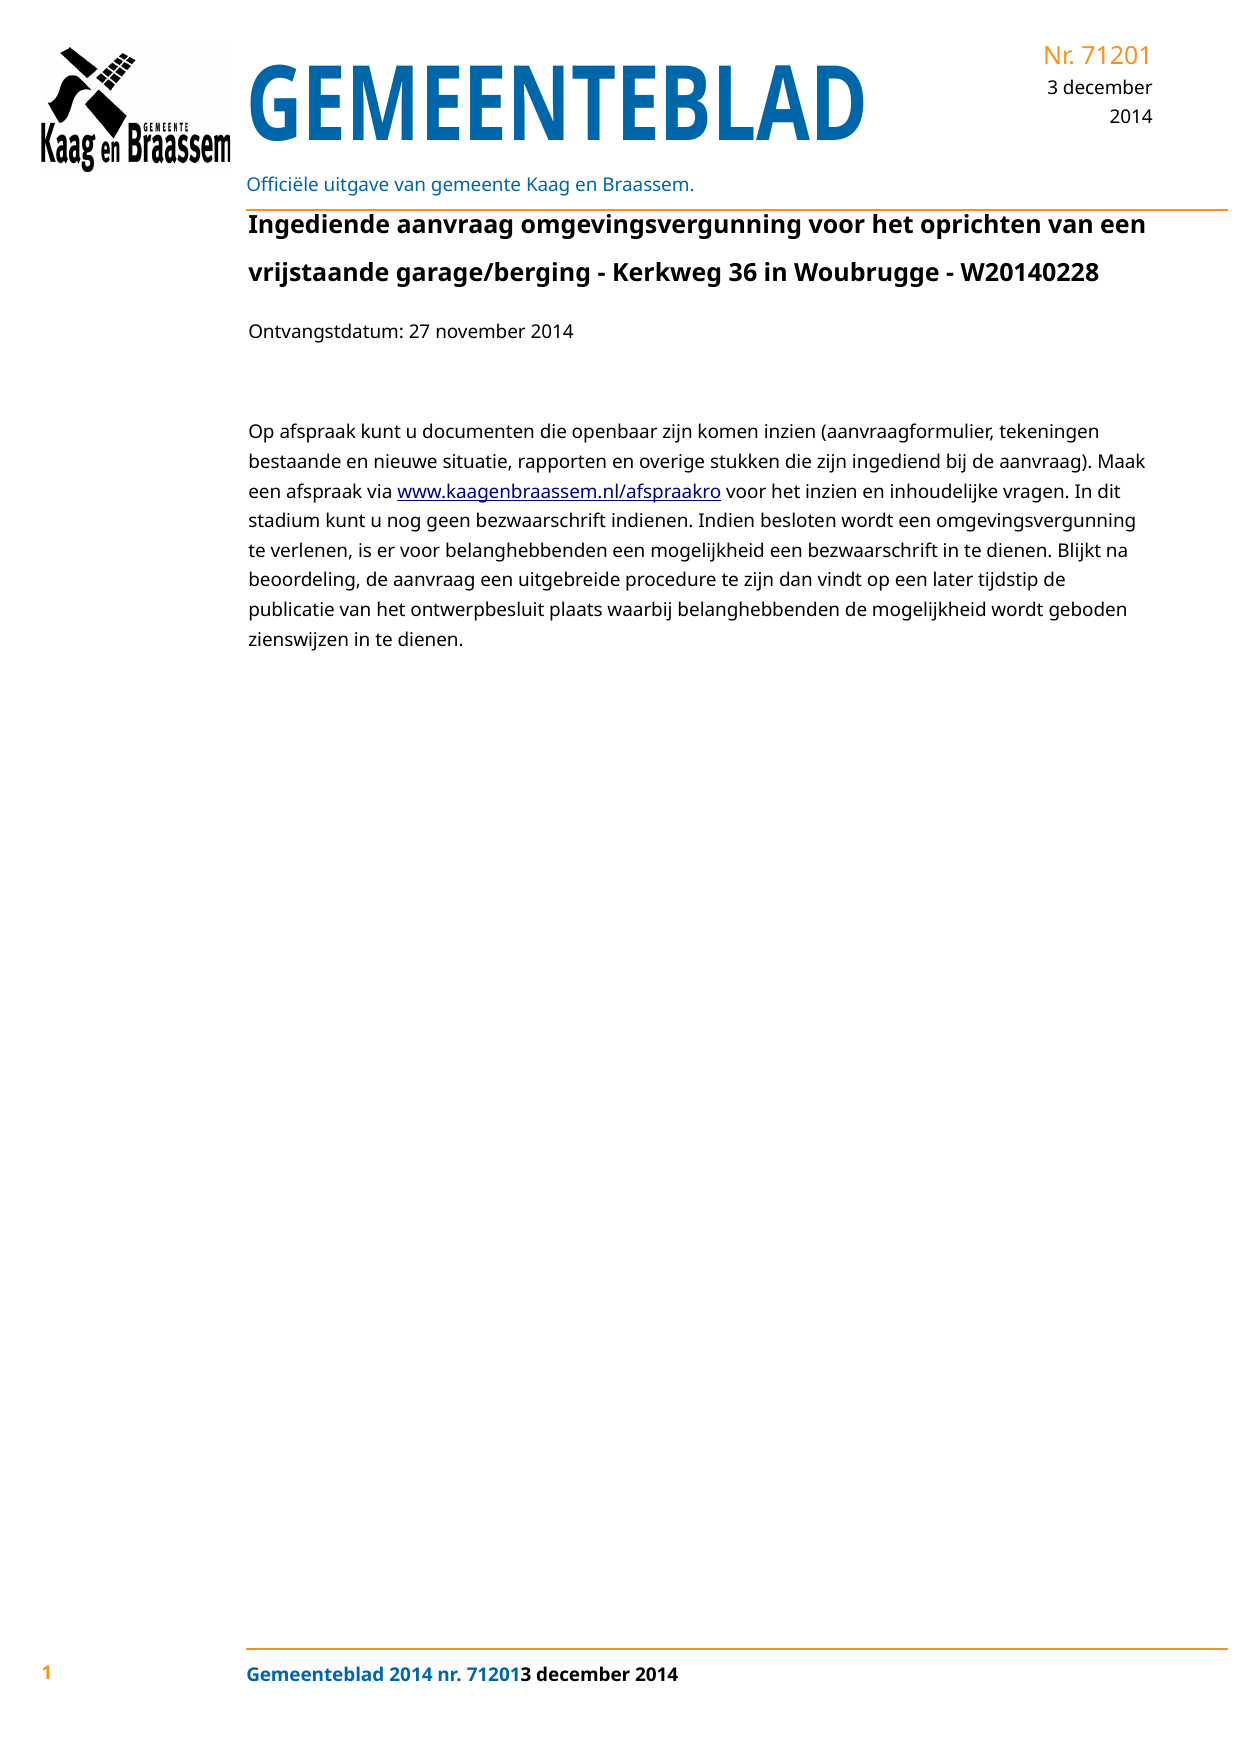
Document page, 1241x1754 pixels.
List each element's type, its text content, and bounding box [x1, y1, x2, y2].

text Ontvangstdatum: 27 november 2014 [248, 318, 1152, 344]
text Ingediende aanvraag omgevingsvergunning voor het oprichten van een vrijstaande garage/berging - Kerkweg 36 in Woubrugge - W20140228 [248, 211, 1152, 288]
picture [41, 47, 231, 172]
text Op afspraak kunt u documenten die openbaar zijn komen inzien (aanvraagformulier, tekeningen bestaande en nieuwe situatie, rapporten en overige stukken die zijn ingediend bij de aanvraag). Maak een afspraak via www.kaagenbraassem.nl/afspraakro voor het inzien en inhoudelijke vragen. In dit stadium kunt u nog geen bezwaarschrift indienen. Indien besloten wordt een omgevingsvergunning te verlenen, is er voor belanghebbenden een mogelijkheid een bezwaarschrift in te dienen. Blijkt na beoordeling, de aanvraag een uitgebreide procedure te zijn dan vindt op een later tijdstip de publicatie van het ontwerpbesluit plaats waarbij belanghebbenden de mogelijkheid wordt geboden zienswijzen in te dienen. [248, 419, 1152, 652]
